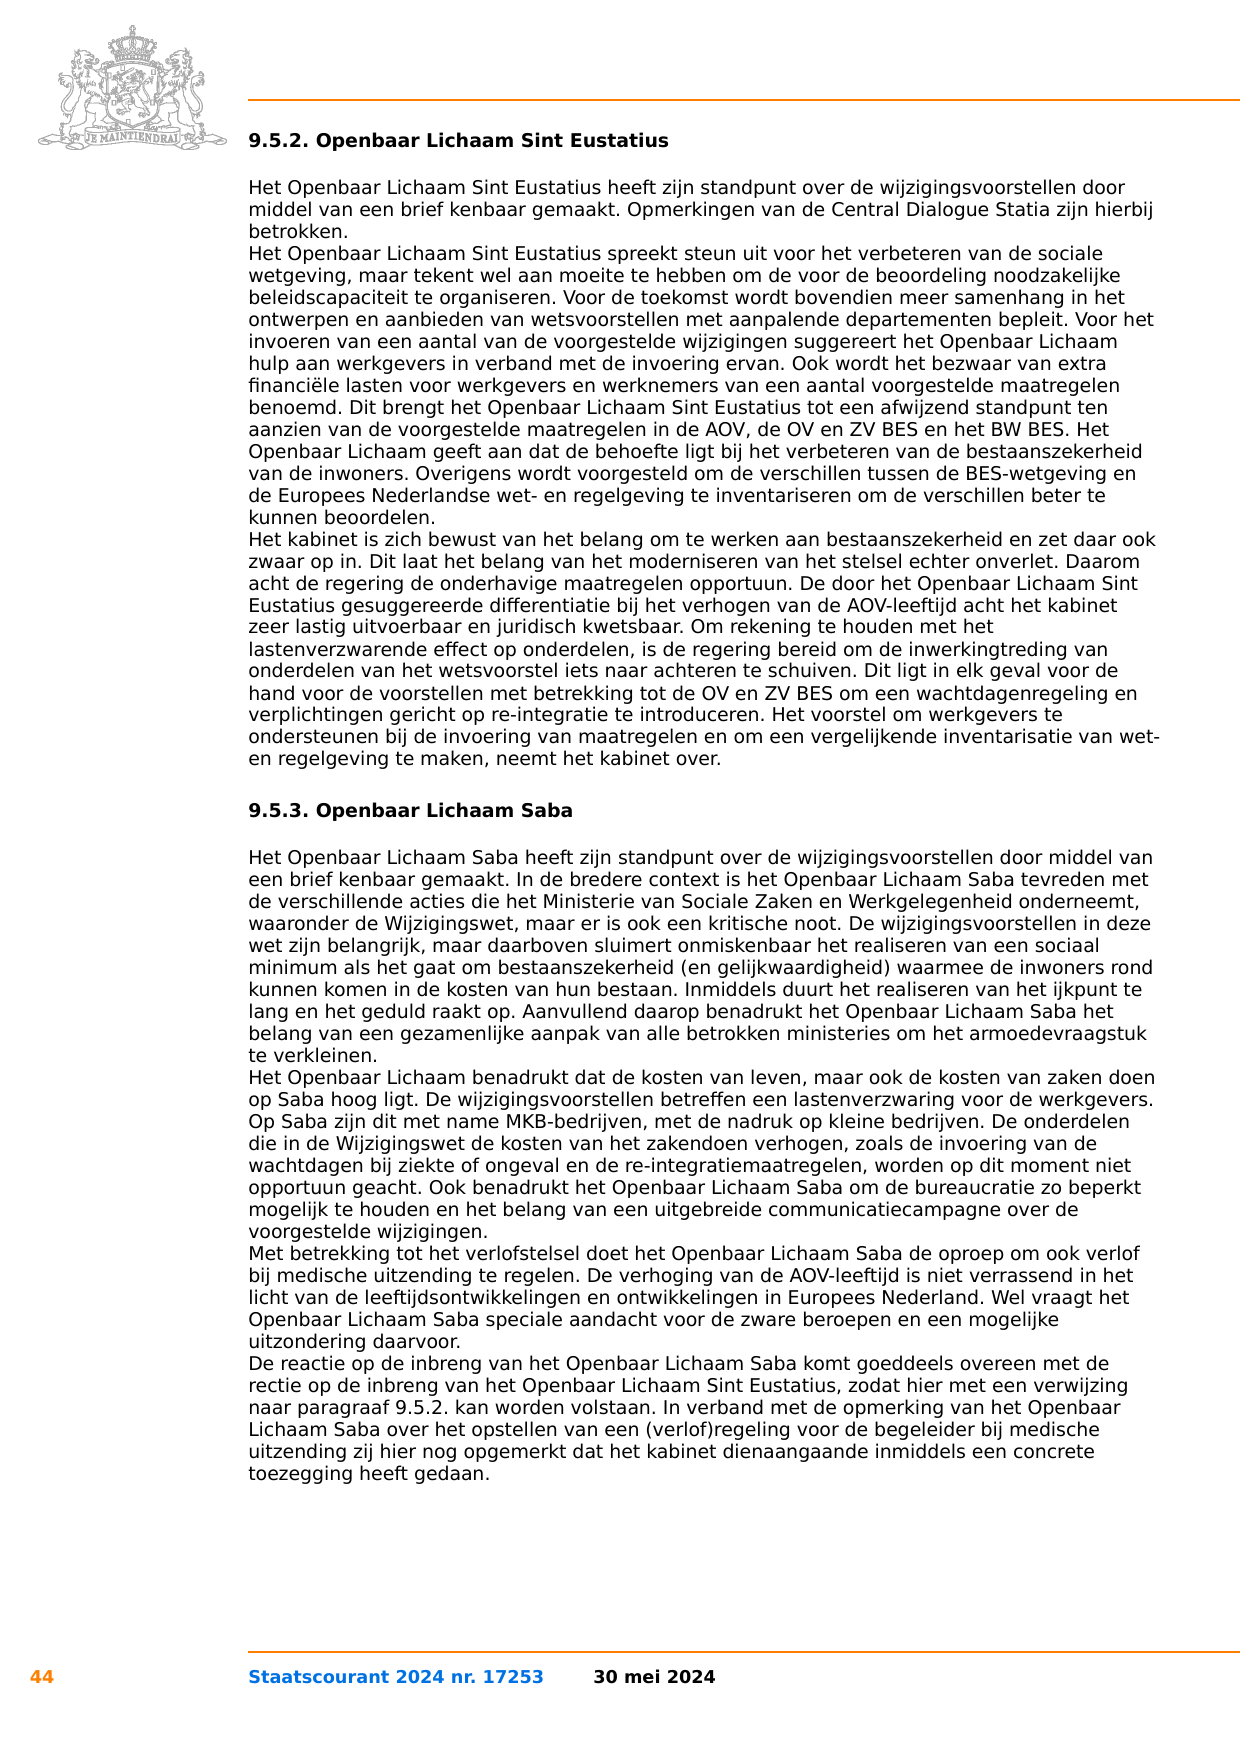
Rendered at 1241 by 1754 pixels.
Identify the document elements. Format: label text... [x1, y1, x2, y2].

text Met betrekking tot het verlofstelsel doet het Openbaar Lichaam Saba de oproep om ook verlof bij medische uitzending te regelen. De verhoging van de AOV-leeftijd is niet verrassend in het licht van de leeftijdsontwikkelingen en ontwikkelingen in Europees Nederland. Wel vraagt het Openbaar Lichaam Saba speciale aandacht voor de zware beroepen en een mogelijke uitzondering daarvoor. [248, 1243, 1163, 1353]
text Het Openbaar Lichaam benadrukt dat de kosten van leven, maar ook de kosten van zaken doen op Saba hoog ligt. De wijzigingsvoorstellen betreffen een lastenverzwaring voor de werkgevers. Op Saba zijn dit met name MKB-bedrijven, met de nadruk op kleine bedrijven. De onderdelen die in de Wijzigingswet de kosten van het zakendoen verhogen, zoals de invoering van de wachtdagen bij ziekte of ongeval en de re-integratiemaatregelen, worden op dit moment niet opportuun geacht. Ook benadrukt het Openbaar Lichaam Saba om de bureaucratie zo beperkt mogelijk te houden en het belang van een uitgebreide communicatiecampagne over de voorgestelde wijzigingen. [248, 1067, 1163, 1243]
text De reactie op de inbreng van het Openbaar Lichaam Saba komt goeddeels overeen met de rectie op de inbreng van het Openbaar Lichaam Sint Eustatius, zodat hier met een verwijzing naar paragraaf 9.5.2. kan worden volstaan. In verband met de opmerking van het Openbaar Lichaam Saba over het opstellen van een (verlof)regeling voor de begeleider bij medische uitzending zij hier nog opgemerkt dat het kabinet dienaangaande inmiddels een concrete toezegging heeft gedaan. [248, 1353, 1163, 1485]
subtitle 9.5.3. Openbaar Lichaam Saba [248, 800, 1163, 822]
subtitle 9.5.2. Openbaar Lichaam Sint Eustatius [248, 130, 1163, 152]
text Het Openbaar Lichaam Sint Eustatius heeft zijn standpunt over de wijzigingsvoorstellen door middel van een brief kenbaar gemaakt. Opmerkingen van de Central Dialogue Statia zijn hierbij betrokken. [248, 177, 1163, 243]
text Het Openbaar Lichaam Sint Eustatius spreekt steun uit voor het verbeteren van de sociale wetgeving, maar tekent wel aan moeite te hebben om de voor de beoordeling noodzakelijke beleidscapaciteit te organiseren. Voor de toekomst wordt bovendien meer samenhang in het ontwerpen en aanbieden van wetsvoorstellen met aanpalende departementen bepleit. Voor het invoeren van een aantal van de voorgestelde wijzigingen suggereert het Openbaar Lichaam hulp aan werkgevers in verband met de invoering ervan. Ook wordt het bezwaar van extra financiële lasten voor werkgevers en werknemers van een aantal voorgestelde maatregelen benoemd. Dit brengt het Openbaar Lichaam Sint Eustatius tot een afwijzend standpunt ten aanzien van de voorgestelde maatregelen in de AOV, de OV en ZV BES en het BW BES. Het Openbaar Lichaam geeft aan dat de behoefte ligt bij het verbeteren van de bestaanszekerheid van de inwoners. Overigens wordt voorgesteld om de verschillen tussen de BES-wetgeving en de Europees Nederlandse wet- en regelgeving te inventariseren om de verschillen beter te kunnen beoordelen. [248, 243, 1163, 528]
text Het Openbaar Lichaam Saba heeft zijn standpunt over de wijzigingsvoorstellen door middel van een brief kenbaar gemaakt. In de bredere context is het Openbaar Lichaam Saba tevreden met de verschillende acties die het Ministerie van Sociale Zaken en Werkgelegenheid onderneemt, waaronder de Wijzigingswet, maar er is ook een kritische noot. De wijzigingsvoorstellen in deze wet zijn belangrijk, maar daarboven sluimert onmiskenbaar het realiseren van een sociaal minimum als het gaat om bestaanszekerheid (en gelijkwaardigheid) waarmee de inwoners rond kunnen komen in de kosten van hun bestaan. Inmiddels duurt het realiseren van het ijkpunt te lang en het geduld raakt op. Aanvullend daarop benadrukt het Openbaar Lichaam Saba het belang van een gezamenlijke aanpak van alle betrokken ministeries om het armoedevraagstuk te verkleinen. [248, 847, 1163, 1067]
picture [38, 25, 227, 150]
text Het kabinet is zich bewust van het belang om te werken aan bestaanszekerheid en zet daar ook zwaar op in. Dit laat het belang van het moderniseren van het stelsel echter onverlet. Daarom acht de regering de onderhavige maatregelen opportuun. De door het Openbaar Lichaam Sint Eustatius gesuggereerde differentiatie bij het verhogen van de AOV-leeftijd acht het kabinet zeer lastig uitvoerbaar en juridisch kwetsbaar. Om rekening te houden met het lastenverzwarende effect op onderdelen, is de regering bereid om de inwerkingtreding van onderdelen van het wetsvoorstel iets naar achteren te schuiven. Dit ligt in elk geval voor de hand voor de voorstellen met betrekking tot de OV en ZV BES om een wachtdagenregeling en verplichtingen gericht op re-integratie te introduceren. Het voorstel om werkgevers te ondersteunen bij de invoering van maatregelen en om een vergelijkende inventarisatie van wet- en regelgeving te maken, neemt het kabinet over. [248, 528, 1163, 770]
